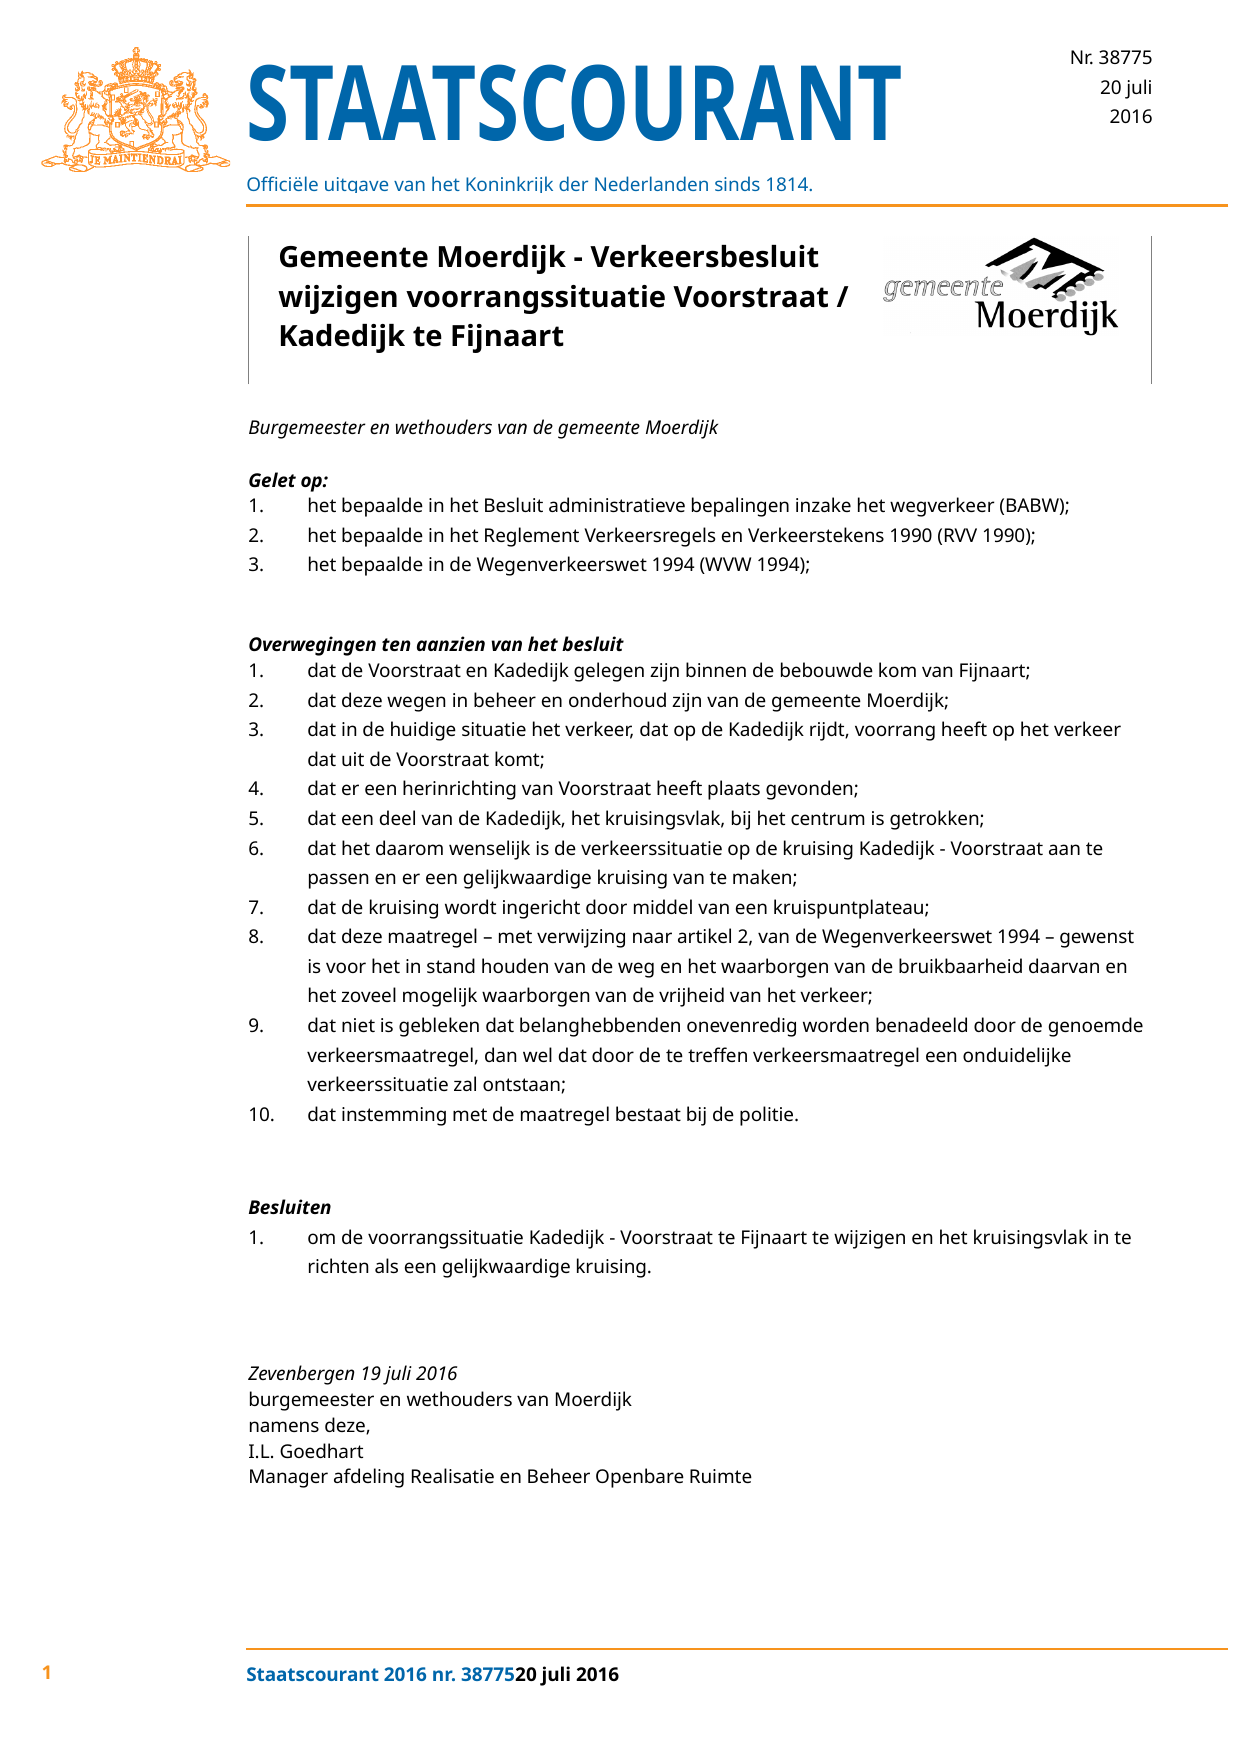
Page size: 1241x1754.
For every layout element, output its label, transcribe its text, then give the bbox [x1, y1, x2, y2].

text Manager afdeling Realisatie en Beheer Openbare Ruimte [248, 1463, 1152, 1489]
list dat deze wegen in beheer en onderhoud zijn van de gemeente Moerdijk; [248, 687, 1152, 712]
text I.L. Goedhart [248, 1438, 1152, 1463]
list dat instemming met de maatregel bestaat bij de politie. [248, 1101, 1152, 1127]
text burgemeester en wethouders van Moerdijk [248, 1386, 1152, 1412]
list dat deze maatregel – met verwijzing naar artikel 2, van de Wegenverkeerswet 1994 – gewenst is voor het in stand houden van de weg en het waarborgen van de bruikbaarheid daarvan en het zoveel mogelijk waarborgen van de vrijheid van het verkeer; [248, 923, 1152, 1008]
list het bepaalde in het Besluit administratieve bepalingen inzake het wegverkeer (BABW); [248, 492, 1152, 518]
list dat er een herinrichting van Voorstraat heeft plaats gevonden; [248, 776, 1152, 801]
list het bepaalde in het Reglement Verkeersregels en Verkeerstekens 1990 (RVV 1990); [248, 522, 1152, 548]
list dat het daarom wenselijk is de verkeerssituatie op de kruising Kadedijk - Voorstraat aan te passen en er een gelijkwaardige kruising van te maken; [248, 835, 1152, 890]
list dat de kruising wordt ingericht door middel van een kruispuntplateau; [248, 894, 1152, 919]
picture [882, 236, 1119, 336]
text namens deze, [248, 1412, 1152, 1438]
list dat de Voorstraat en Kadedijk gelegen zijn binnen de bebouwde kom van Fijnaart; [248, 657, 1152, 683]
text Besluiten [248, 1194, 1152, 1220]
list het bepaalde in de Wegenverkeerswet 1994 (WVW 1994); [248, 552, 1152, 577]
text Burgemeester en wethouders van de gemeente Moerdijk [248, 414, 1152, 440]
list dat niet is gebleken dat belanghebbenden onevenredig worden benadeeld door de genoemde verkeersmaatregel, dan wel dat door de te treffen verkeersmaatregel een onduidelijke verkeerssituatie zal ontstaan; [248, 1012, 1152, 1097]
picture [41, 47, 231, 172]
table_header [850, 236, 1151, 384]
text Zevenbergen 19 juli 2016 [248, 1361, 1152, 1386]
list dat een deel van de Kadedijk, het kruisingsvlak, bij het centrum is getrokken; [248, 805, 1152, 831]
list dat in de huidige situatie het verkeer, dat op de Kadedijk rijdt, voorrang heeft op het verkeer dat uit de Voorstraat komt; [248, 716, 1152, 772]
list om de voorrangssituatie Kadedijk - Voorstraat te Fijnaart te wijzigen en het kruisingsvlak in te richten als een gelijkwaardige kruising. [248, 1224, 1152, 1279]
text Overwegingen ten aanzien van het besluit [248, 631, 1152, 657]
table_header Gemeente Moerdijk - Verkeersbesluit wijzigen voorrangssituatie Voorstraat / Kadedijk te Fijnaart [249, 236, 850, 384]
text Gelet op: [248, 467, 1152, 492]
